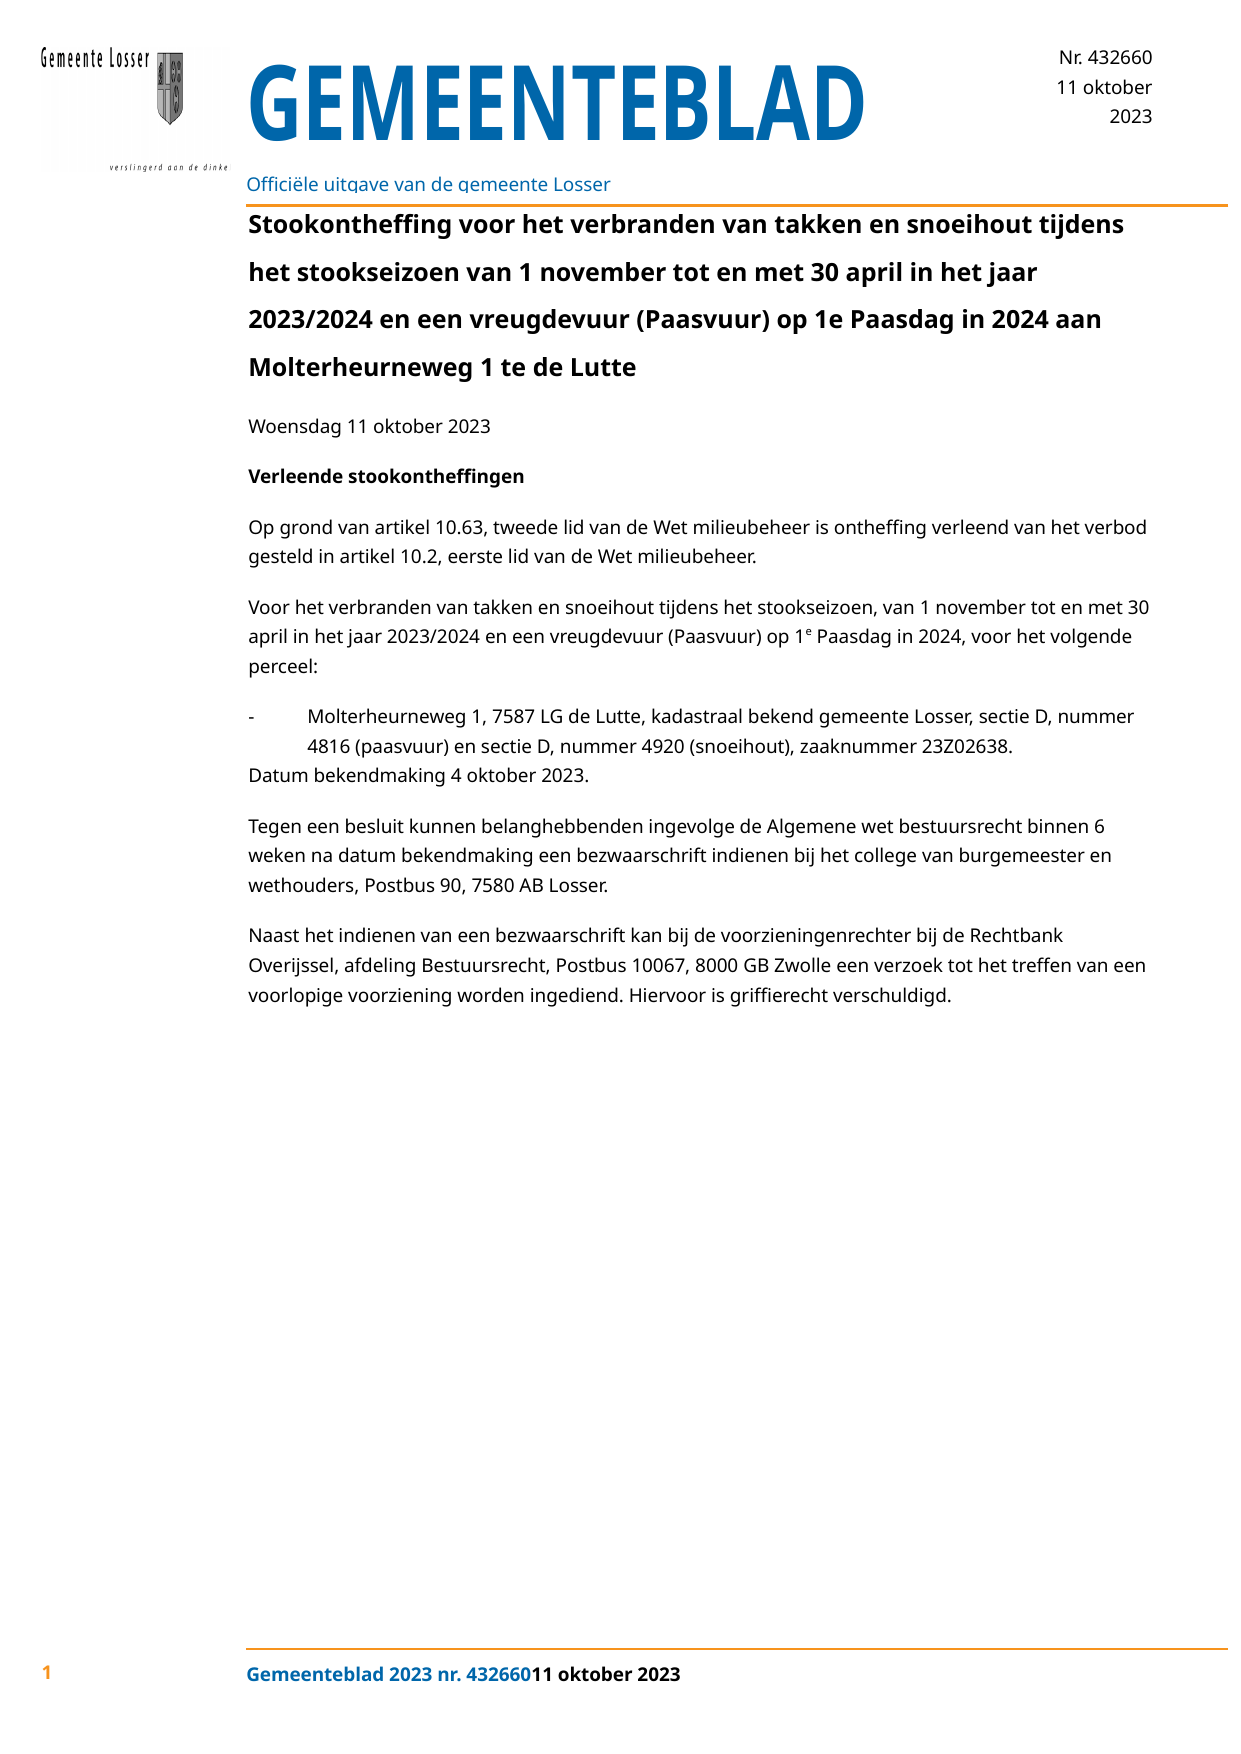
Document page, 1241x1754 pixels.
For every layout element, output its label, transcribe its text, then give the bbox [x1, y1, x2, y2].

text Verleende stookontheffingen [248, 463, 1152, 489]
text Stookontheffing voor het verbranden van takken en snoeihout tijdens het stookseizoen van 1 november tot en met 30 april in het jaar 2023/2024 en een vreugdevuur (Paasvuur) op 1e Paasdag in 2024 aan Molterheurneweg 1 te de Lutte [248, 207, 1152, 384]
list Molterheurneweg 1, 7587 LG de Lutte, kadastraal bekend gemeente Losser, sectie D, nummer 4816 (paasvuur) en sectie D, nummer 4920 (snoeihout), zaaknummer 23Z02638. [248, 703, 1152, 759]
text Woensdag 11 oktober 2023 [248, 413, 1152, 439]
text Datum bekendmaking 4 oktober 2023. [248, 763, 1152, 788]
text Tegen een besluit kunnen belanghebbenden ingevolge de Algemene wet bestuursrecht binnen 6 weken na datum bekendmaking een bezwaarschrift indienen bij het college van burgemeester en wethouders, Postbus 90, 7580 AB Losser. [248, 813, 1152, 898]
picture [41, 47, 231, 172]
text Voor het verbranden van takken en snoeihout tijdens het stookseizoen, van 1 november tot en met 30 april in het jaar 2023/2024 en een vreugdevuur (Paasvuur) op 1e Paasdag in 2024, voor het volgende perceel: [248, 594, 1152, 679]
text Naast het indienen van een bezwaarschrift kan bij de voorzieningenrechter bij de Rechtbank Overijssel, afdeling Bestuursrecht, Postbus 10067, 8000 GB Zwolle een verzoek tot het treffen van een voorlopige voorziening worden ingediend. Hiervoor is griffierecht verschuldigd. [248, 923, 1152, 1008]
text Op grond van artikel 10.63, tweede lid van de Wet milieubeheer is ontheffing verleend van het verbod gesteld in artikel 10.2, eerste lid van de Wet milieubeheer. [248, 514, 1152, 569]
